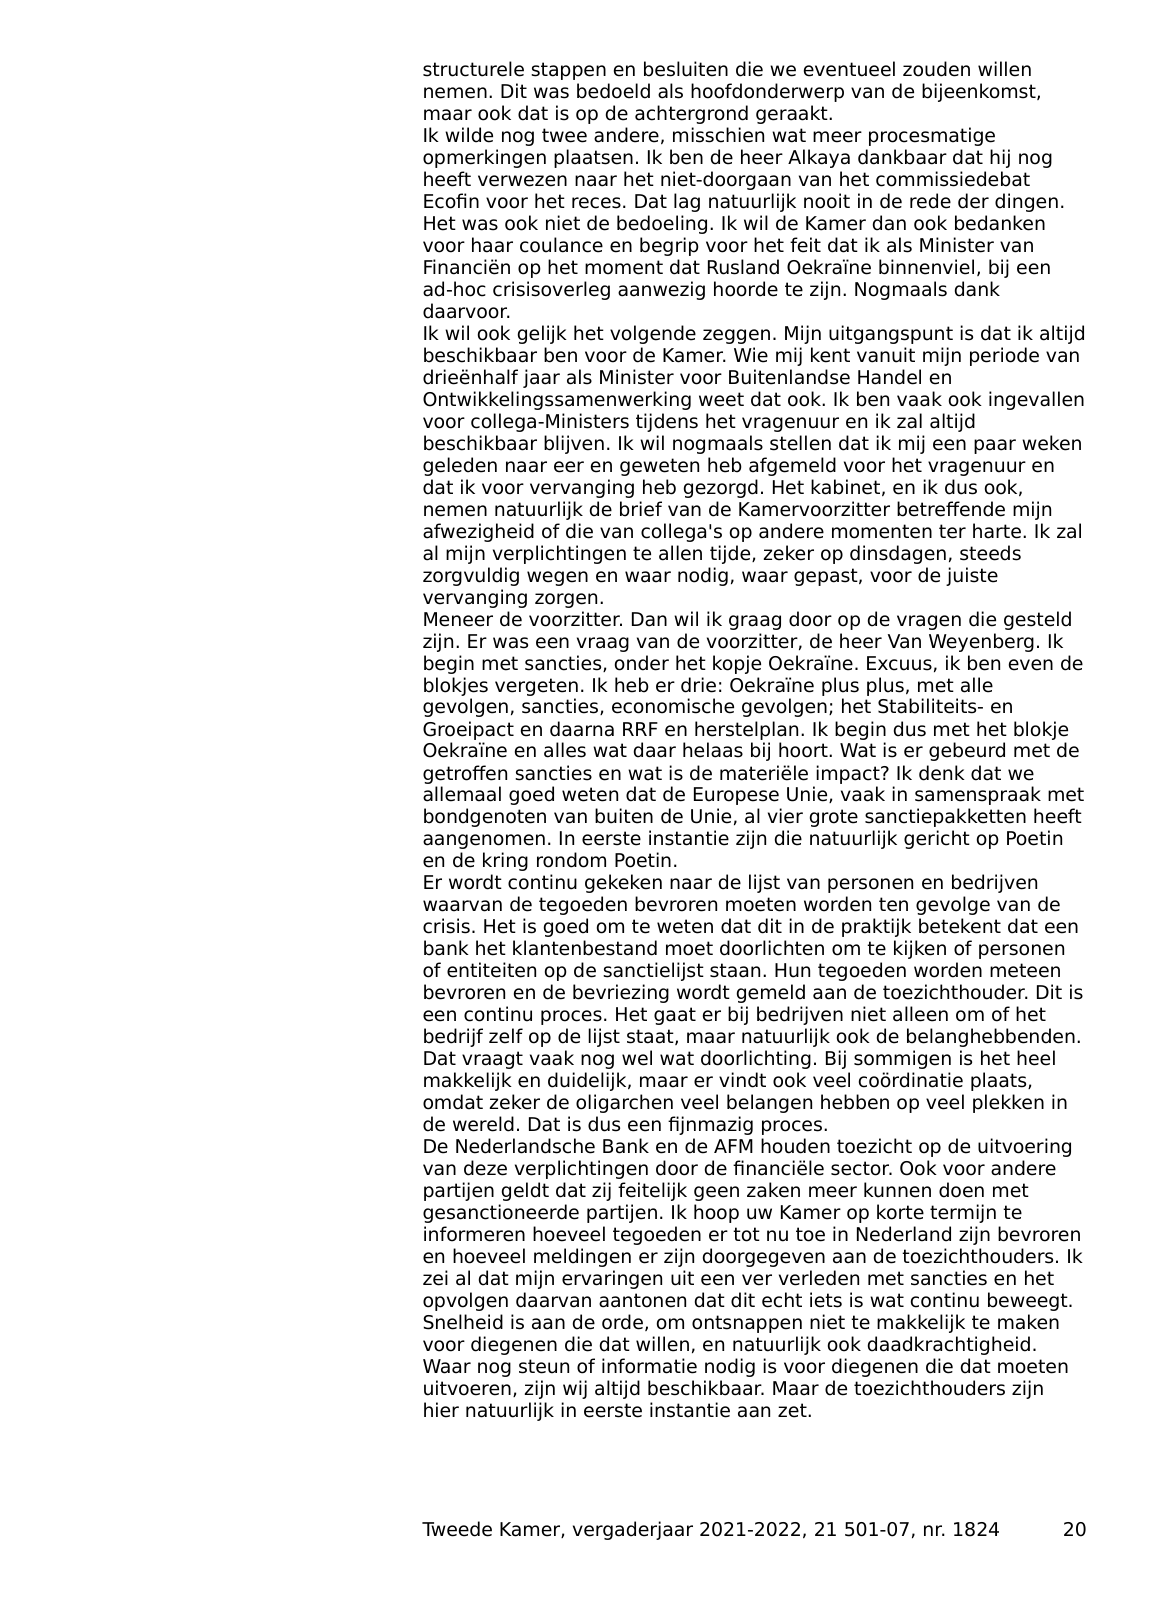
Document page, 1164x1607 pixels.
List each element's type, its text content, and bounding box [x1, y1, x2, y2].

text Meneer de voorzitter. Dan wil ik graag door op de vragen die gesteld zijn. Er was een vraag van de voorzitter, de heer Van Weyenberg. Ik begin met sancties, onder het kopje Oekraïne. Excuus, ik ben even de blokjes vergeten. Ik heb er drie: Oekraïne plus plus, met alle gevolgen, sancties, economische gevolgen; het Stabiliteits- en Groeipact en daarna RRF en herstelplan. Ik begin dus met het blokje Oekraïne en alles wat daar helaas bij hoort. Wat is er gebeurd met de getroffen sancties en wat is de materiële impact? Ik denk dat we allemaal goed weten dat de Europese Unie, vaak in samenspraak met bondgenoten van buiten de Unie, al vier grote sanctiepakketten heeft aangenomen. In eerste instantie zijn die natuurlijk gericht op Poetin en de kring rondom Poetin. [422, 608, 1087, 872]
text Ik wilde nog twee andere, misschien wat meer procesmatige opmerkingen plaatsen. Ik ben de heer Alkaya dankbaar dat hij nog heeft verwezen naar het niet-doorgaan van het commissiedebat Ecofin voor het reces. Dat lag natuurlijk nooit in de rede der dingen. Het was ook niet de bedoeling. Ik wil de Kamer dan ook bedanken voor haar coulance en begrip voor het feit dat ik als Minister van Financiën op het moment dat Rusland Oekraïne binnenviel, bij een ad-hoc crisisoverleg aanwezig hoorde te zijn. Nogmaals dank daarvoor. [422, 125, 1087, 323]
text De Nederlandsche Bank en de AFM houden toezicht op de uitvoering van deze verplichtingen door de financiële sector. Ook voor andere partijen geldt dat zij feitelijk geen zaken meer kunnen doen met gesanctioneerde partijen. Ik hoop uw Kamer op korte termijn te informeren hoeveel tegoeden er tot nu toe in Nederland zijn bevroren en hoeveel meldingen er zijn doorgegeven aan de toezichthouders. Ik zei al dat mijn ervaringen uit een ver verleden met sancties en het opvolgen daarvan aantonen dat dit echt iets is wat continu beweegt. Snelheid is aan de orde, om ontsnappen niet te makkelijk te maken voor diegenen die dat willen, en natuurlijk ook daadkrachtigheid. Waar nog steun of informatie nodig is voor diegenen die dat moeten uitvoeren, zijn wij altijd beschikbaar. Maar de toezichthouders zijn hier natuurlijk in eerste instantie aan zet. [422, 1136, 1087, 1422]
text Er wordt continu gekeken naar de lijst van personen en bedrijven waarvan de tegoeden bevroren moeten worden ten gevolge van de crisis. Het is goed om te weten dat dit in de praktijk betekent dat een bank het klantenbestand moet doorlichten om te kijken of personen of entiteiten op de sanctielijst staan. Hun tegoeden worden meteen bevroren en de bevriezing wordt gemeld aan de toezichthouder. Dit is een continu proces. Het gaat er bij bedrijven niet alleen om of het bedrijf zelf op de lijst staat, maar natuurlijk ook de belanghebbenden. Dat vraagt vaak nog wel wat doorlichting. Bij sommigen is het heel makkelijk en duidelijk, maar er vindt ook veel coördinatie plaats, omdat zeker de oligarchen veel belangen hebben op veel plekken in de wereld. Dat is dus een fijnmazig proces. [422, 872, 1087, 1136]
text Ik wil ook gelijk het volgende zeggen. Mijn uitgangspunt is dat ik altijd beschikbaar ben voor de Kamer. Wie mij kent vanuit mijn periode van drieënhalf jaar als Minister voor Buitenlandse Handel en Ontwikkelingssamenwerking weet dat ook. Ik ben vaak ook ingevallen voor collega-Ministers tijdens het vragenuur en ik zal altijd beschikbaar blijven. Ik wil nogmaals stellen dat ik mij een paar weken geleden naar eer en geweten heb afgemeld voor het vragenuur en dat ik voor vervanging heb gezorgd. Het kabinet, en ik dus ook, nemen natuurlijk de brief van de Kamervoorzitter betreffende mijn afwezigheid of die van collega's op andere momenten ter harte. Ik zal al mijn verplichtingen te allen tijde, zeker op dinsdagen, steeds zorgvuldig wegen en waar nodig, waar gepast, voor de juiste vervanging zorgen. [422, 323, 1087, 608]
text structurele stappen en besluiten die we eventueel zouden willen nemen. Dit was bedoeld als hoofdonderwerp van de bijeenkomst, maar ook dat is op de achtergrond geraakt. [422, 59, 1087, 125]
